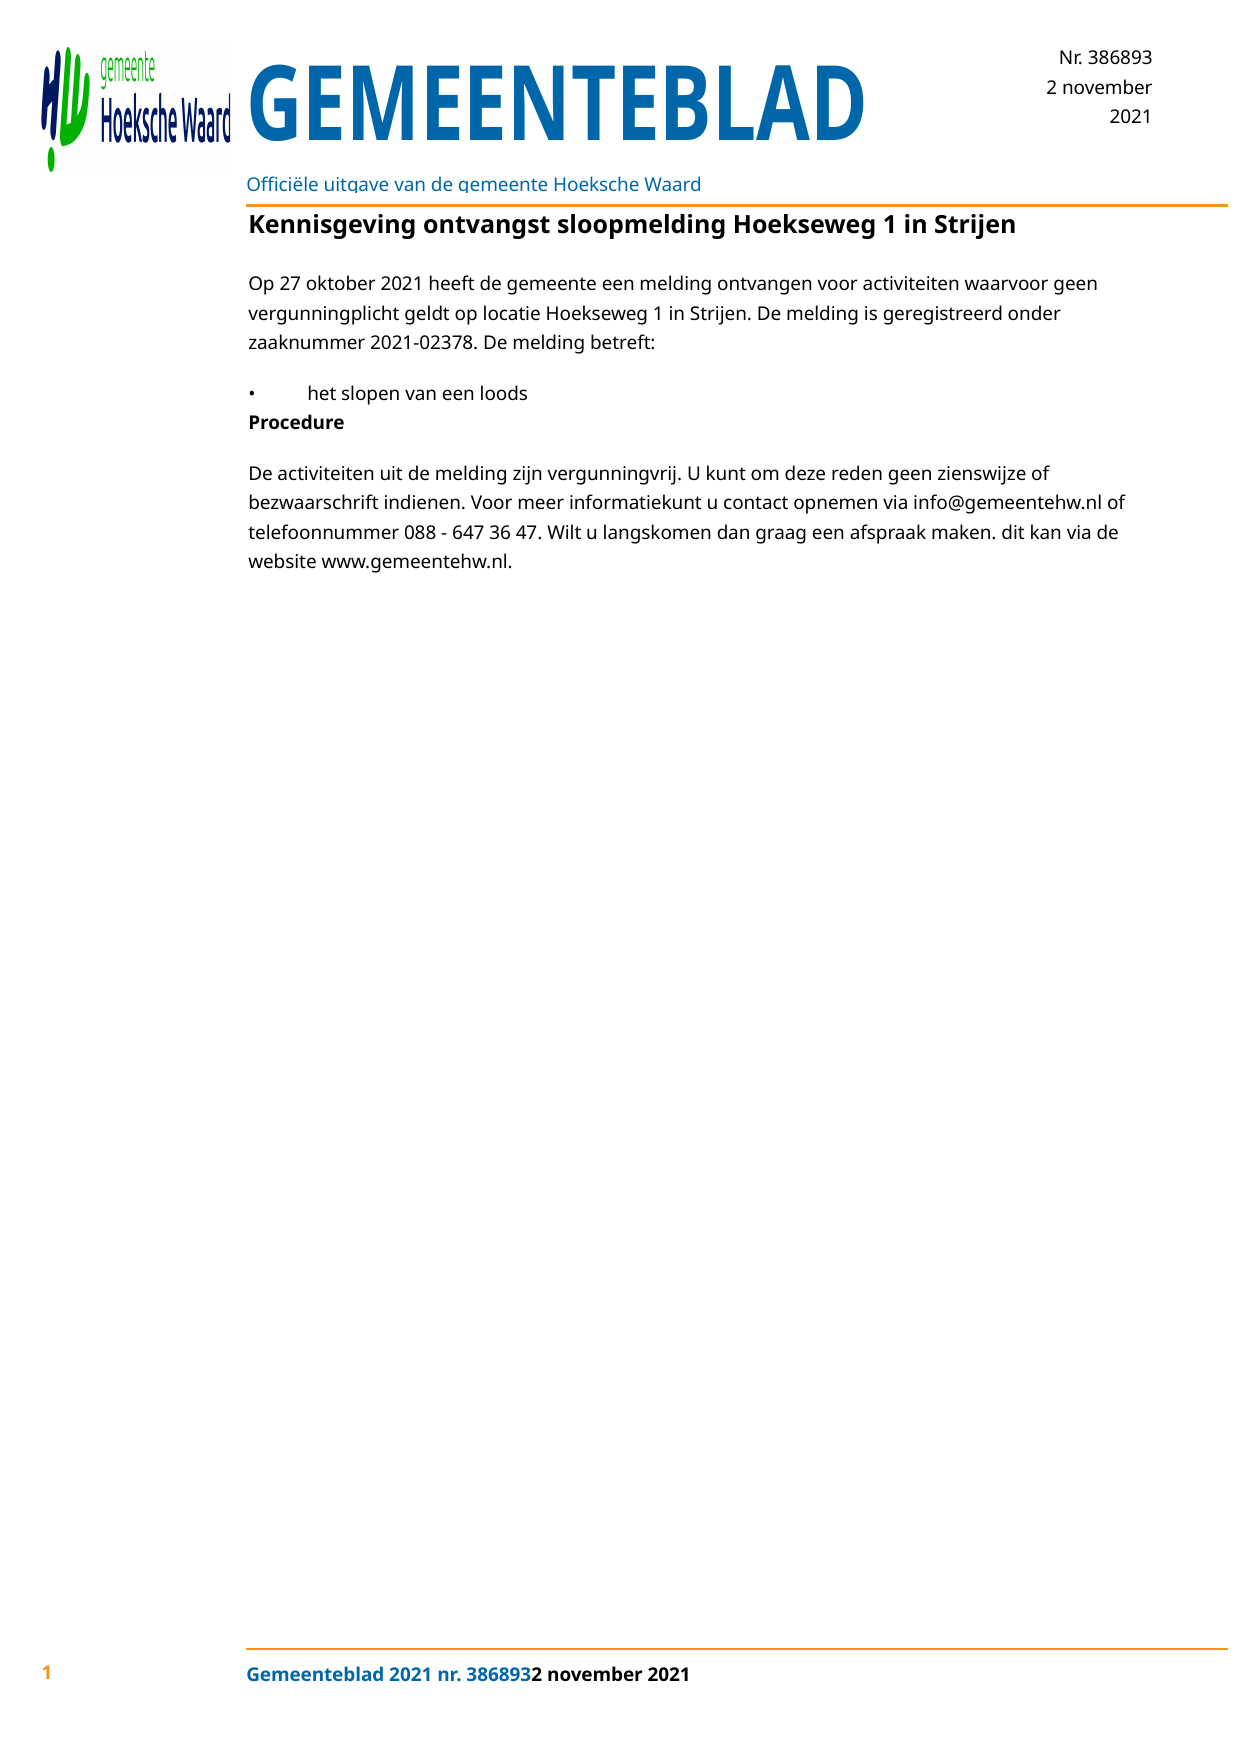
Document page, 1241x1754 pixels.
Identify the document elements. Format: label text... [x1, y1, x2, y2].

text De activiteiten uit de melding zijn vergunningvrij. U kunt om deze reden geen zienswijze of bezwaarschrift indienen. Voor meer informatiekunt u contact opnemen via info@gemeentehw.nl of telefoonnummer 088 - 647 36 47. Wilt u langskomen dan graag een afspraak maken. dit kan via de website www.gemeentehw.nl. [248, 460, 1152, 574]
list het slopen van een loods [248, 380, 1152, 406]
text Op 27 oktober 2021 heeft de gemeente een melding ontvangen voor activiteiten waarvoor geen vergunningplicht geldt op locatie Hoekseweg 1 in Strijen. De melding is geregistreerd onder zaaknummer 2021-02378. De melding betreft: [248, 270, 1152, 355]
picture [41, 47, 231, 172]
text Procedure [248, 409, 1152, 435]
text Kennisgeving ontvangst sloopmelding Hoekseweg 1 in Strijen [248, 207, 1152, 241]
